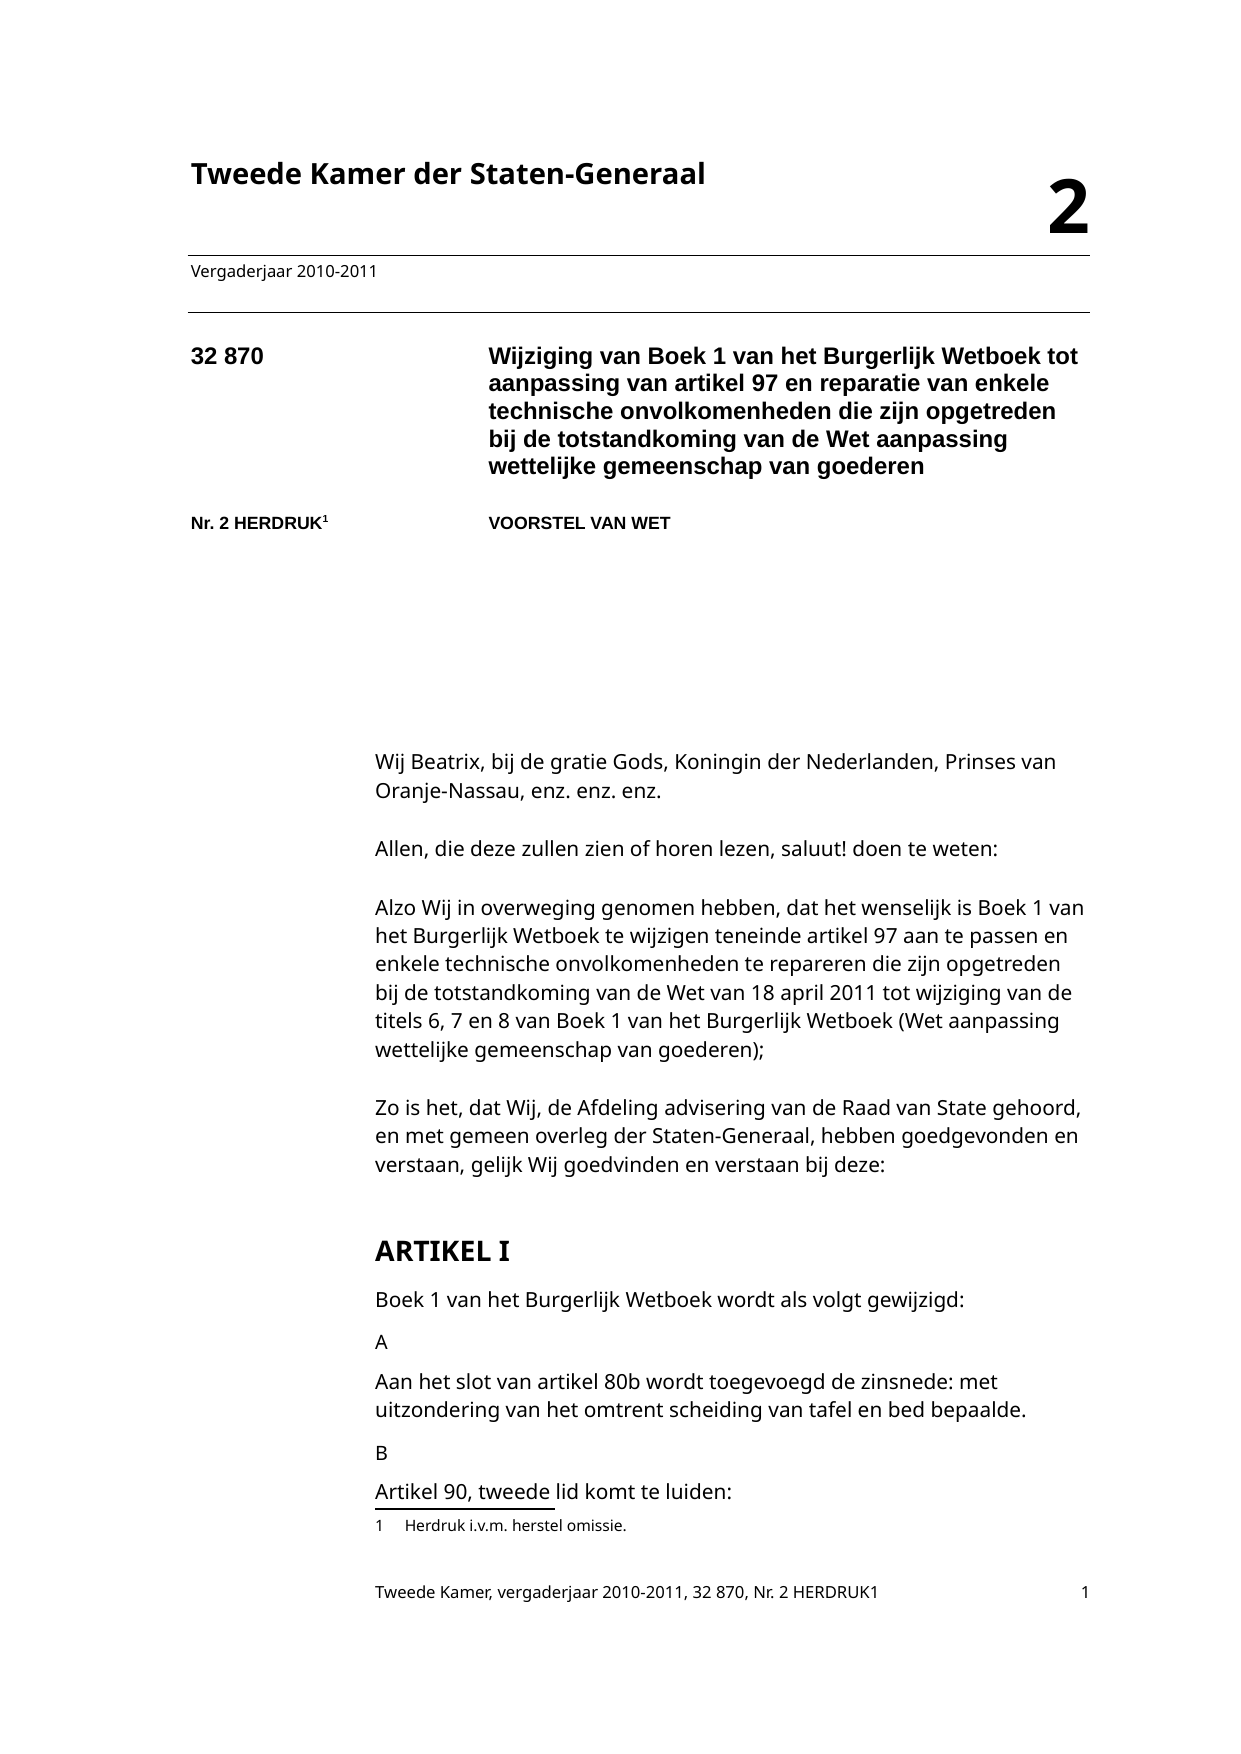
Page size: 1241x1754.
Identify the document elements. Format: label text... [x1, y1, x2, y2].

table_cell Nr. 2 HERDRUK [188, 510, 485, 629]
table_header Tweede Kamer der Staten-Generaal [188, 150, 909, 255]
text Aan het slot van artikel 80b wordt toegevoegd de zinsnede: met uitzondering van het omtrent scheiding van tafel en bed bepaalde. [375, 1367, 1090, 1424]
text Zo is het, dat Wij, de Afdeling advisering van de Raad van State gehoord, en met gemeen overleg der Staten-Generaal, hebben goedgevonden en verstaan, gelijk Wij goedvinden en verstaan bij deze: [375, 1093, 1090, 1178]
text Boek 1 van het Burgerlijk Wetboek wordt als volgt gewijzigd: [375, 1285, 1090, 1313]
table_cell [485, 256, 1090, 312]
text Wij Beatrix, bij de gratie Gods, Koningin der Nederlanden, Prinses van Oranje-Nassau, enz. enz. enz. [375, 747, 1090, 804]
table_cell Wijziging van Boek 1 van het Burgerlijk Wetboek tot aanpassing van artikel 97 en reparatie van enkele technische onvolkomenheden die zijn opgetreden bij de totstandkoming van de Wet aanpassing wettelijke gemeenschap van goederen [485, 339, 1090, 510]
table_cell VOORSTEL VAN WET [485, 510, 1090, 629]
table_cell 32 870 [188, 339, 485, 510]
text Artikel 90, tweede lid komt te luiden: [375, 1477, 1090, 1506]
text Allen, die deze zullen zien of horen lezen, saluut! doen te weten: [375, 834, 1090, 863]
table_cell [485, 313, 1090, 339]
text A [375, 1328, 1090, 1355]
subtitle ARTIKEL I [375, 1231, 1090, 1270]
table_header 2 [910, 150, 1090, 255]
table_cell Vergaderjaar 2010-2011 [188, 256, 485, 312]
text Alzo Wij in overweging genomen hebben, dat het wenselijk is Boek 1 van het Burgerlijk Wetboek te wijzigen teneinde artikel 97 aan te passen en enkele technische onvolkomenheden te repareren die zijn opgetreden bij de totstandkoming van de Wet van 18 april 2011 tot wijziging van de titels 6, 7 en 8 van Boek 1 van het Burgerlijk Wetboek (Wet aanpassing wettelijke gemeenschap van goederen); [375, 893, 1090, 1063]
table_cell [188, 313, 485, 339]
text B [375, 1439, 1090, 1466]
